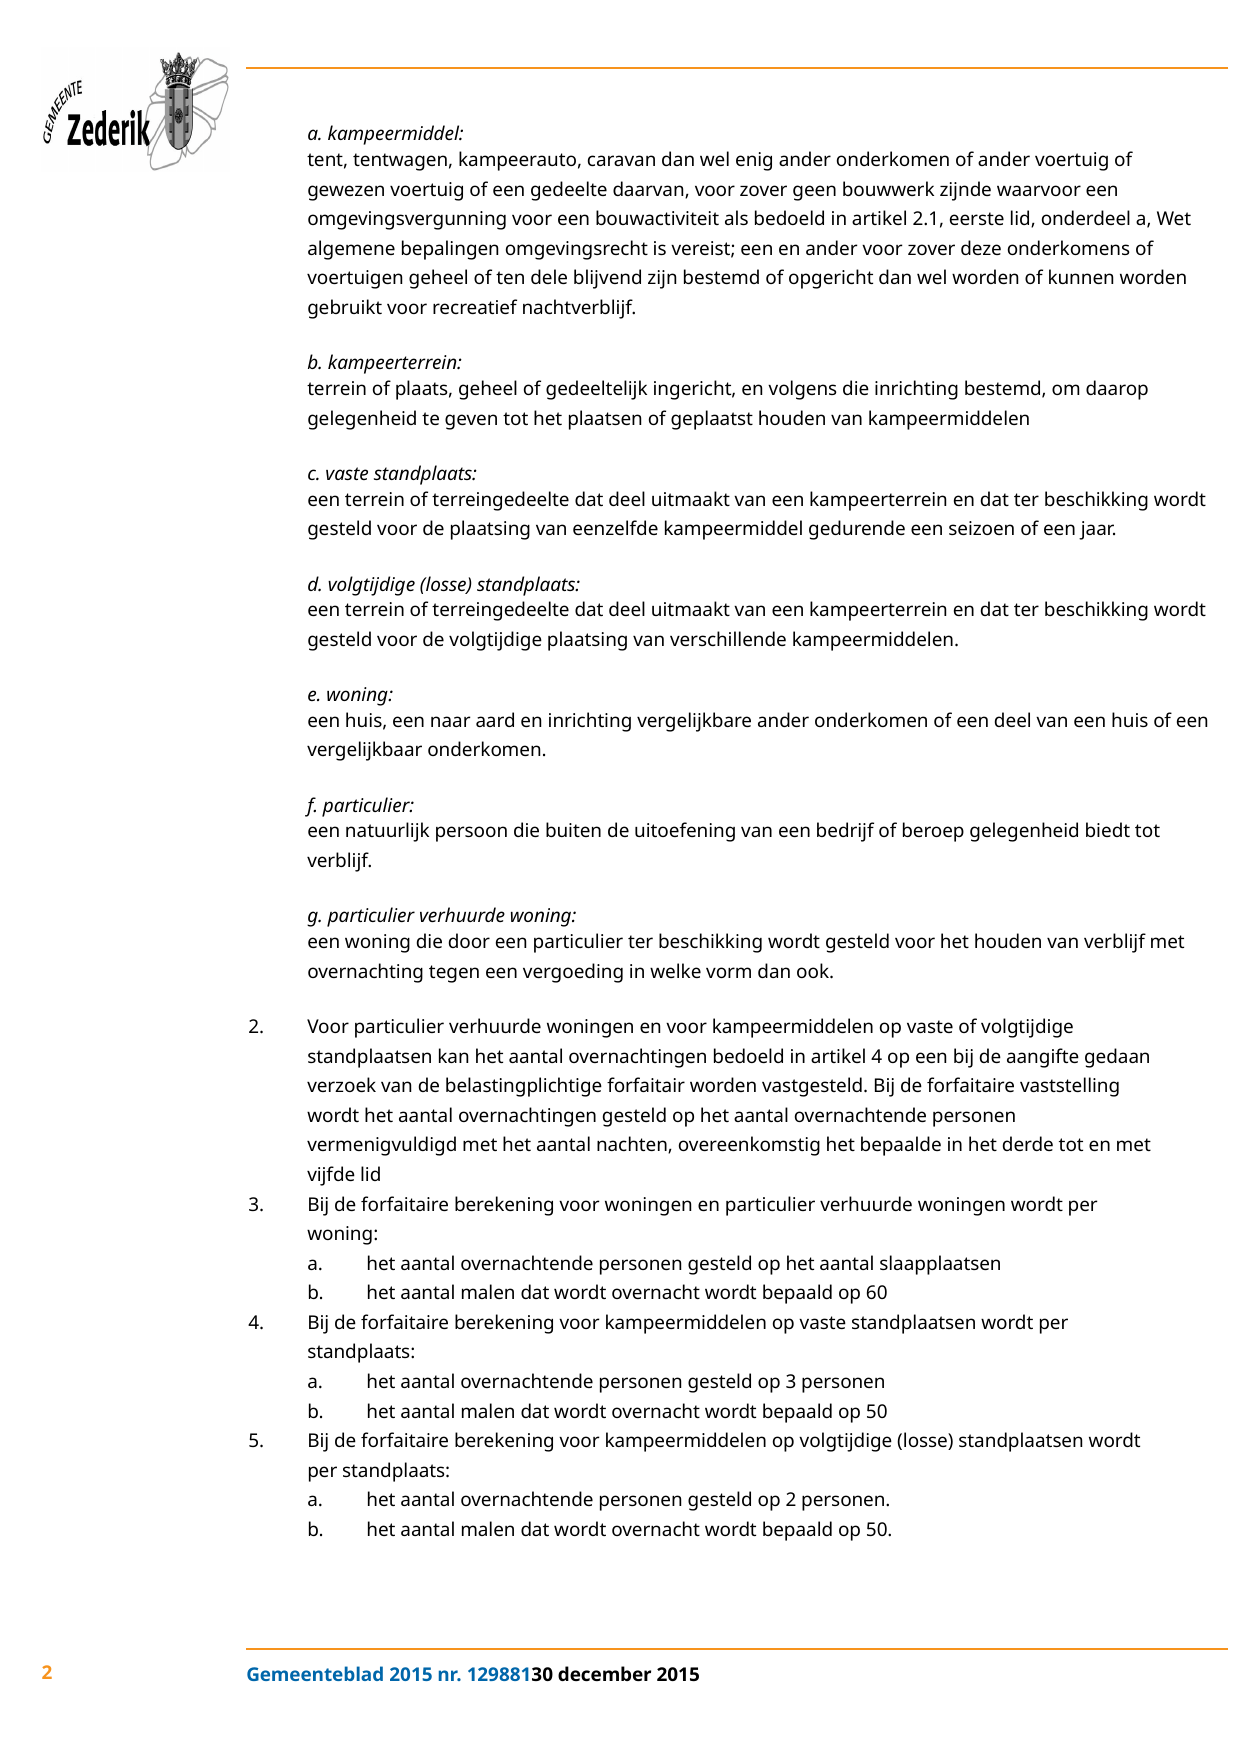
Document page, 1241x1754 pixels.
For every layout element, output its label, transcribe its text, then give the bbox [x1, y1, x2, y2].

list het aantal overnachtende personen gesteld op 3 personen [307, 1368, 1152, 1394]
list Bij de forfaitaire berekening voor kampeermiddelen op volgtijdige (losse) standplaatsen wordt per standplaats: [248, 1427, 1152, 1483]
list Voor particulier verhuurde woningen en voor kampeermiddelen op vaste of volgtijdige standplaatsen kan het aantal overnachtingen bedoeld in artikel 4 op een bij de aangifte gedaan verzoek van de belastingplichtige forfaitair worden vastgesteld. Bij de forfaitaire vaststelling wordt het aantal overnachtingen gesteld op het aantal overnachtende personen vermenigvuldigd met het aantal nachten, overeenkomstig het bepaalde in het derde tot en met vijfde lid [248, 1013, 1152, 1187]
picture [41, 47, 231, 172]
list a. kampeermiddel: [307, 121, 1209, 146]
list g. particulier verhuurde woning: [307, 903, 1209, 928]
list c. vaste standplaats: [307, 460, 1209, 486]
list een huis, een naar aard en inrichting vergelijkbare ander onderkomen of een deel van een huis of een vergelijkbaar onderkomen. [307, 707, 1209, 762]
list e. woning: [307, 681, 1209, 707]
list tent, tentwagen, kampeerauto, caravan dan wel enig ander onderkomen of ander voertuig of gewezen voertuig of een gedeelte daarvan, voor zover geen bouwwerk zijnde waarvoor een omgevingsvergunning voor een bouwactiviteit als bedoeld in artikel 2.1, eerste lid, onderdeel a, Wet algemene bepalingen omgevingsrecht is vereist; een en ander voor zover deze onderkomens of voertuigen geheel of ten dele blijvend zijn bestemd of opgericht dan wel worden of kunnen worden gebruikt voor recreatief nachtverblijf. [307, 146, 1209, 320]
list een woning die door een particulier ter beschikking wordt gesteld voor het houden van verblijf met overnachting tegen een vergoeding in welke vorm dan ook. [307, 928, 1209, 984]
list het aantal malen dat wordt overnacht wordt bepaald op 50 [307, 1398, 1152, 1423]
list een terrein of terreingedeelte dat deel uitmaakt van een kampeerterrein en dat ter beschikking wordt gesteld voor de volgtijdige plaatsing van verschillende kampeermiddelen. [307, 596, 1209, 652]
list terrein of plaats, geheel of gedeeltelijk ingericht, en volgens die inrichting bestemd, om daarop gelegenheid te geven tot het plaatsen of geplaatst houden van kampeermiddelen [307, 375, 1209, 431]
list het aantal overnachtende personen gesteld op 2 personen. [307, 1487, 1152, 1512]
list Bij de forfaitaire berekening voor woningen en particulier verhuurde woningen wordt per woning: [248, 1191, 1152, 1246]
list d. volgtijdige (losse) standplaats: [307, 571, 1209, 596]
list een natuurlijk persoon die buiten de uitoefening van een bedrijf of beroep gelegenheid biedt tot verblijf. [307, 818, 1209, 873]
list f. particulier: [307, 792, 1209, 818]
list het aantal malen dat wordt overnacht wordt bepaald op 50. [307, 1516, 1152, 1542]
list het aantal malen dat wordt overnacht wordt bepaald op 60 [307, 1279, 1152, 1305]
list b. kampeerterrein: [307, 349, 1209, 375]
list het aantal overnachtende personen gesteld op het aantal slaapplaatsen [307, 1250, 1152, 1276]
list Bij de forfaitaire berekening voor kampeermiddelen op vaste standplaatsen wordt per standplaats: [248, 1309, 1152, 1364]
list een terrein of terreingedeelte dat deel uitmaakt van een kampeerterrein en dat ter beschikking wordt gesteld voor de plaatsing van eenzelfde kampeermiddel gedurende een seizoen of een jaar. [307, 486, 1209, 541]
